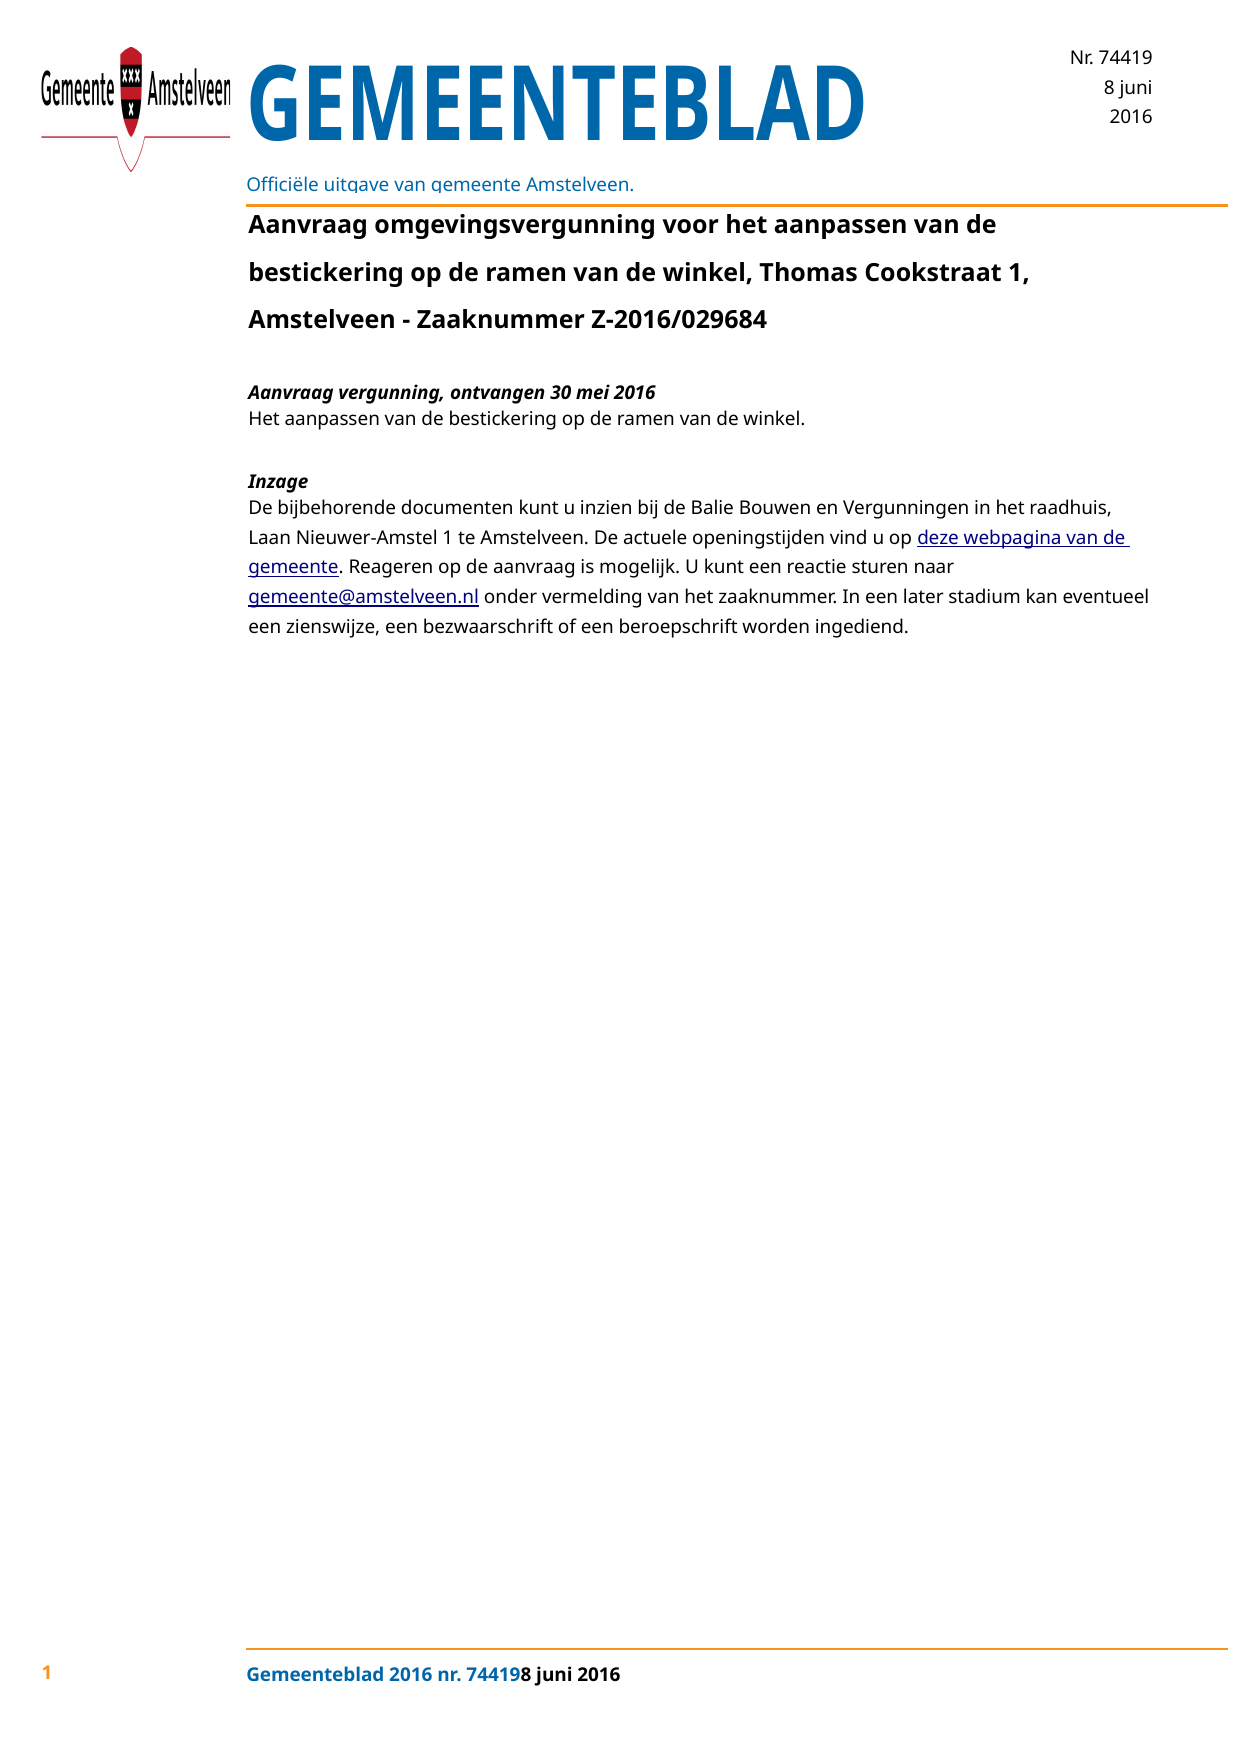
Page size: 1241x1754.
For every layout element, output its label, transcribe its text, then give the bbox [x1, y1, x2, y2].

text De bijbehorende documenten kunt u inzien bij de Balie Bouwen en Vergunningen in het raadhuis, Laan Nieuwer-Amstel 1 te Amstelveen. De actuele openingstijden vind u op deze webpagina van de gemeente. Reageren op de aanvraag is mogelijk. U kunt een reactie sturen naar gemeente@amstelveen.nl onder vermelding van het zaaknummer. In een later stadium kan eventueel een zienswijze, een bezwaarschrift of een beroepschrift worden ingediend. [248, 494, 1152, 638]
text Inzage [248, 469, 1152, 494]
text Aanvraag omgevingsvergunning voor het aanpassen van de bestickering op de ramen van de winkel, Thomas Cookstraat 1, Amstelveen - Zaaknummer Z-2016/029684 [248, 207, 1152, 336]
text Aanvraag vergunning, ontvangen 30 mei 2016 [248, 379, 1152, 405]
picture [41, 47, 231, 172]
text Het aanpassen van de bestickering op de ramen van de winkel. [248, 405, 1152, 431]
